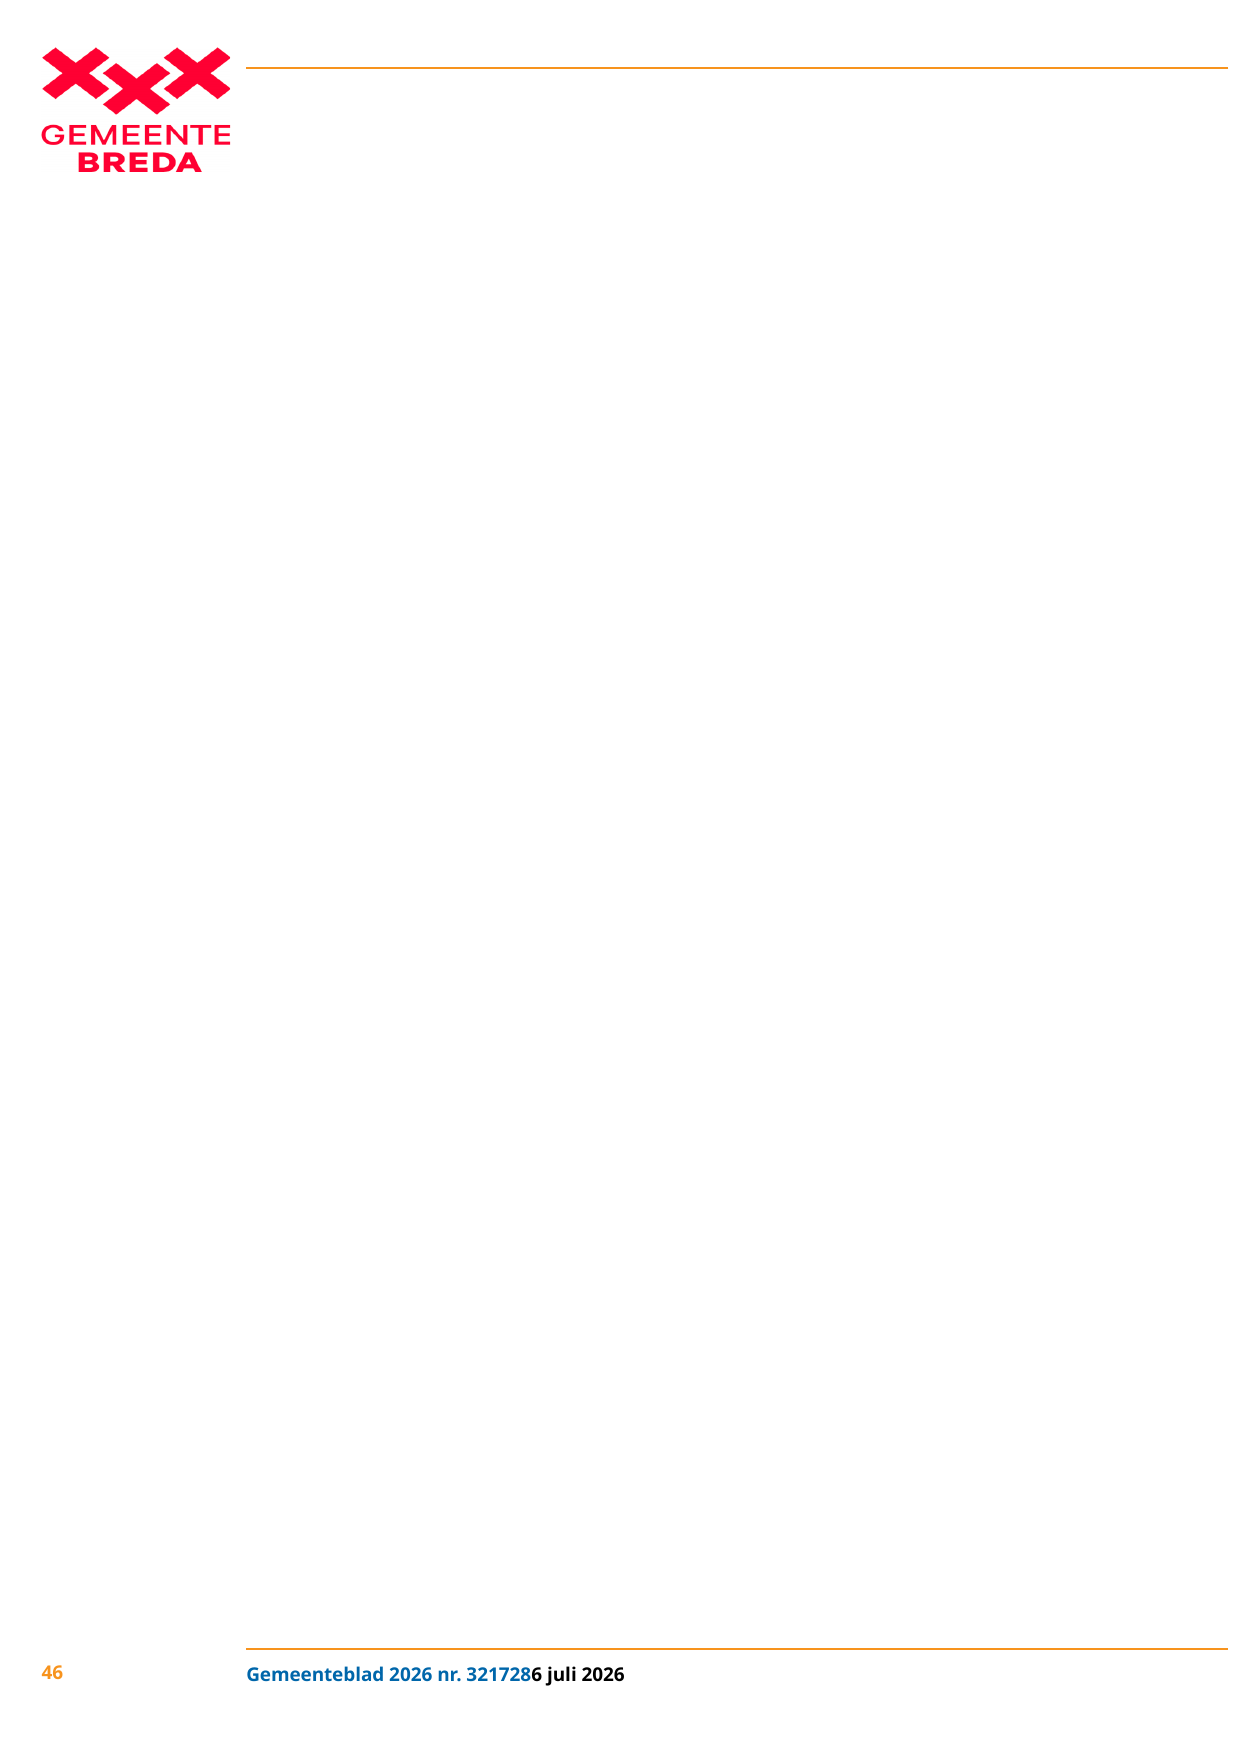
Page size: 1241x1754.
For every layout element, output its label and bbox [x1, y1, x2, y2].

picture [41, 47, 231, 172]
